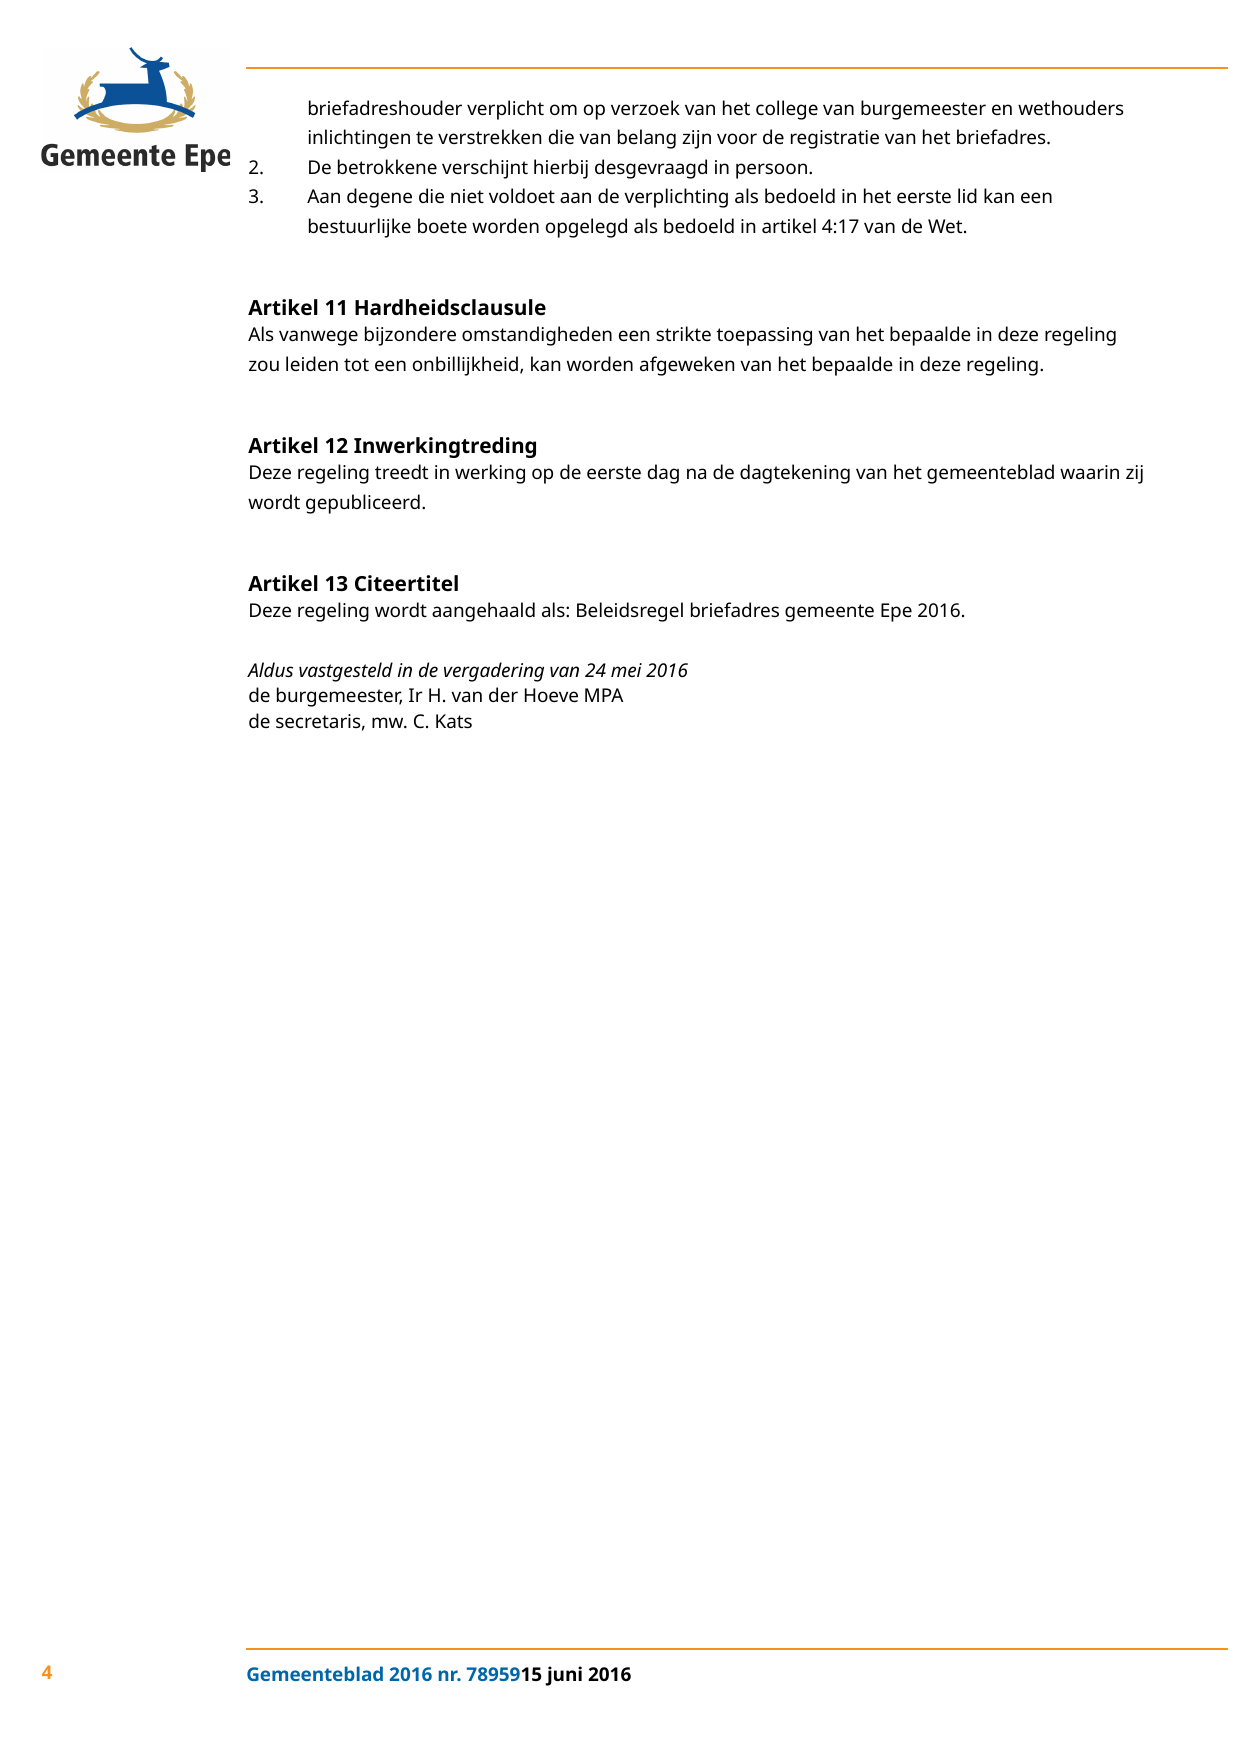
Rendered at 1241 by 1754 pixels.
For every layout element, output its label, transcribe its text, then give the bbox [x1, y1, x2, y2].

list De betrokkene verschijnt hierbij desgevraagd in persoon. [248, 154, 1152, 180]
text de burgemeester, Ir H. van der Hoeve MPA [248, 682, 1152, 708]
list briefadreshouder verplicht om op verzoek van het college van burgemeester en wethouders inlichtingen te verstrekken die van belang zijn voor de registratie van het briefadres. [248, 95, 1152, 150]
picture [41, 47, 231, 172]
text Artikel 13 Citeertitel [248, 569, 1152, 598]
text de secretaris, mw. C. Kats [248, 708, 1152, 734]
text Deze regeling treedt in werking op de eerste dag na de dagtekening van het gemeenteblad waarin zij wordt gepubliceerd. [248, 459, 1152, 515]
text Deze regeling wordt aangehaald als: Beleidsregel briefadres gemeente Epe 2016. [248, 598, 1152, 623]
list Aan degene die niet voldoet aan de verplichting als bedoeld in het eerste lid kan een bestuurlijke boete worden opgelegd als bedoeld in artikel 4:17 van de Wet. [248, 183, 1152, 239]
text Als vanwege bijzondere omstandigheden een strikte toepassing van het bepaalde in deze regeling zou leiden tot een onbillijkheid, kan worden afgeweken van het bepaalde in deze regeling. [248, 322, 1152, 377]
text Artikel 12 Inwerkingtreding [248, 431, 1152, 459]
text Aldus vastgesteld in de vergadering van 24 mei 2016 [248, 657, 1152, 682]
text Artikel 11 Hardheidsclausule [248, 293, 1152, 322]
